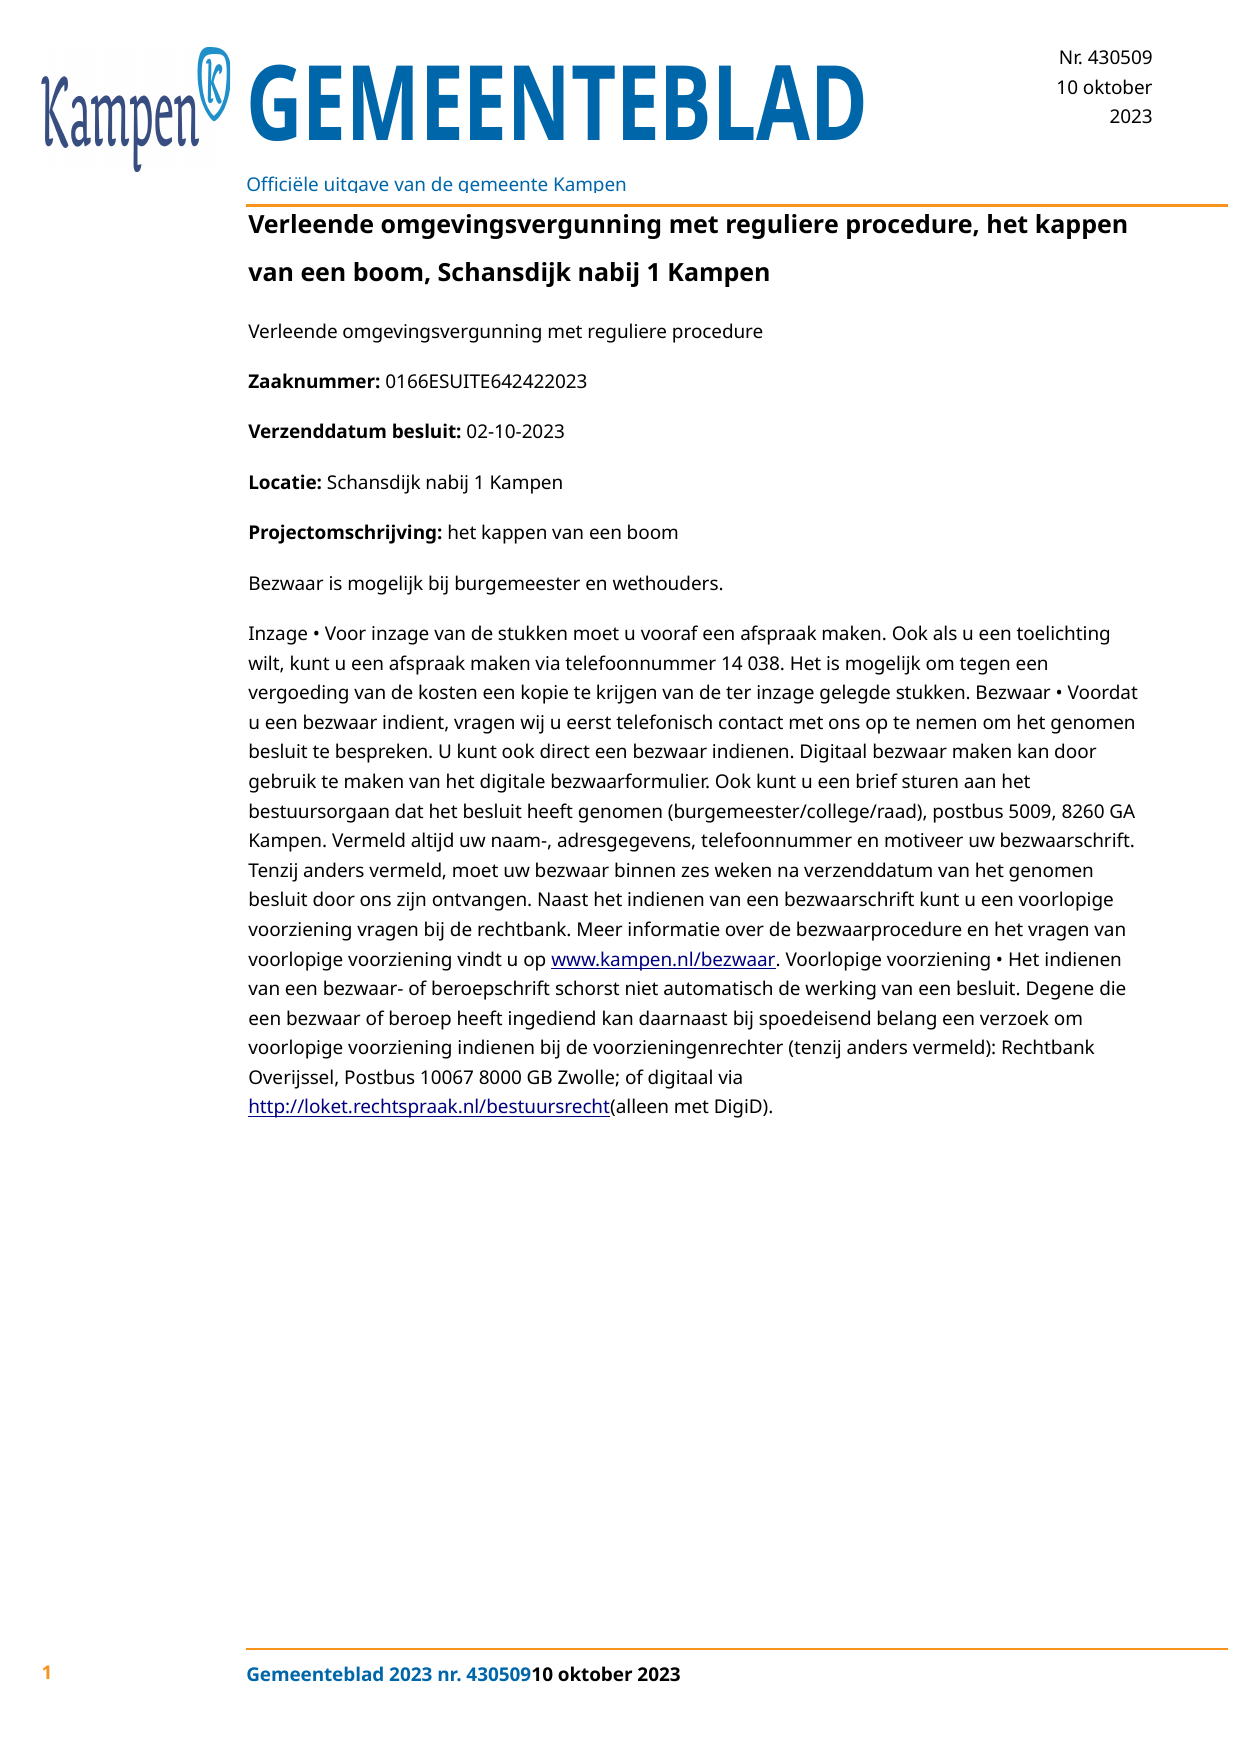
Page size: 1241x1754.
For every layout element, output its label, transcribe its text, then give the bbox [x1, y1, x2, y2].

picture [41, 47, 231, 172]
text Projectomschrijving: het kappen van een boom [248, 519, 1152, 545]
text Zaaknummer: 0166ESUITE642422023 [248, 368, 1152, 394]
text Verzenddatum besluit: 02-10-2023 [248, 419, 1152, 444]
text Verleende omgevingsvergunning met reguliere procedure, het kappen van een boom, Schansdijk nabij 1 Kampen [248, 207, 1152, 288]
text Inzage • Voor inzage van de stukken moet u vooraf een afspraak maken. Ook als u een toelichting wilt, kunt u een afspraak maken via telefoonnummer 14 038. Het is mogelijk om tegen een vergoeding van de kosten een kopie te krijgen van de ter inzage gelegde stukken. Bezwaar • Voordat u een bezwaar indient, vragen wij u eerst telefonisch contact met ons op te nemen om het genomen besluit te bespreken. U kunt ook direct een bezwaar indienen. Digitaal bezwaar maken kan door gebruik te maken van het digitale bezwaarformulier. Ook kunt u een brief sturen aan het bestuursorgaan dat het besluit heeft genomen (burgemeester/college/raad), postbus 5009, 8260 GA Kampen. Vermeld altijd uw naam-, adresgegevens, telefoonnummer en motiveer uw bezwaarschrift. Tenzij anders vermeld, moet uw bezwaar binnen zes weken na verzenddatum van het genomen besluit door ons zijn ontvangen. Naast het indienen van een bezwaarschrift kunt u een voorlopige voorziening vragen bij de rechtbank. Meer informatie over de bezwaarprocedure en het vragen van voorlopige voorziening vindt u op www.kampen.nl/bezwaar. Voorlopige voorziening • Het indienen van een bezwaar- of beroepschrift schorst niet automatisch de werking van een besluit. Degene die een bezwaar of beroep heeft ingediend kan daarnaast bij spoedeisend belang een verzoek om voorlopige voorziening indienen bij de voorzieningenrechter (tenzij anders vermeld): Rechtbank Overijssel, Postbus 10067 8000 GB Zwolle; of digitaal via http://loket.rechtspraak.nl/bestuursrecht(alleen met DigiD). [248, 620, 1152, 1119]
text Locatie: Schansdijk nabij 1 Kampen [248, 469, 1152, 495]
text Bezwaar is mogelijk bij burgemeester en wethouders. [248, 570, 1152, 596]
text Verleende omgevingsvergunning met reguliere procedure [248, 318, 1152, 344]
